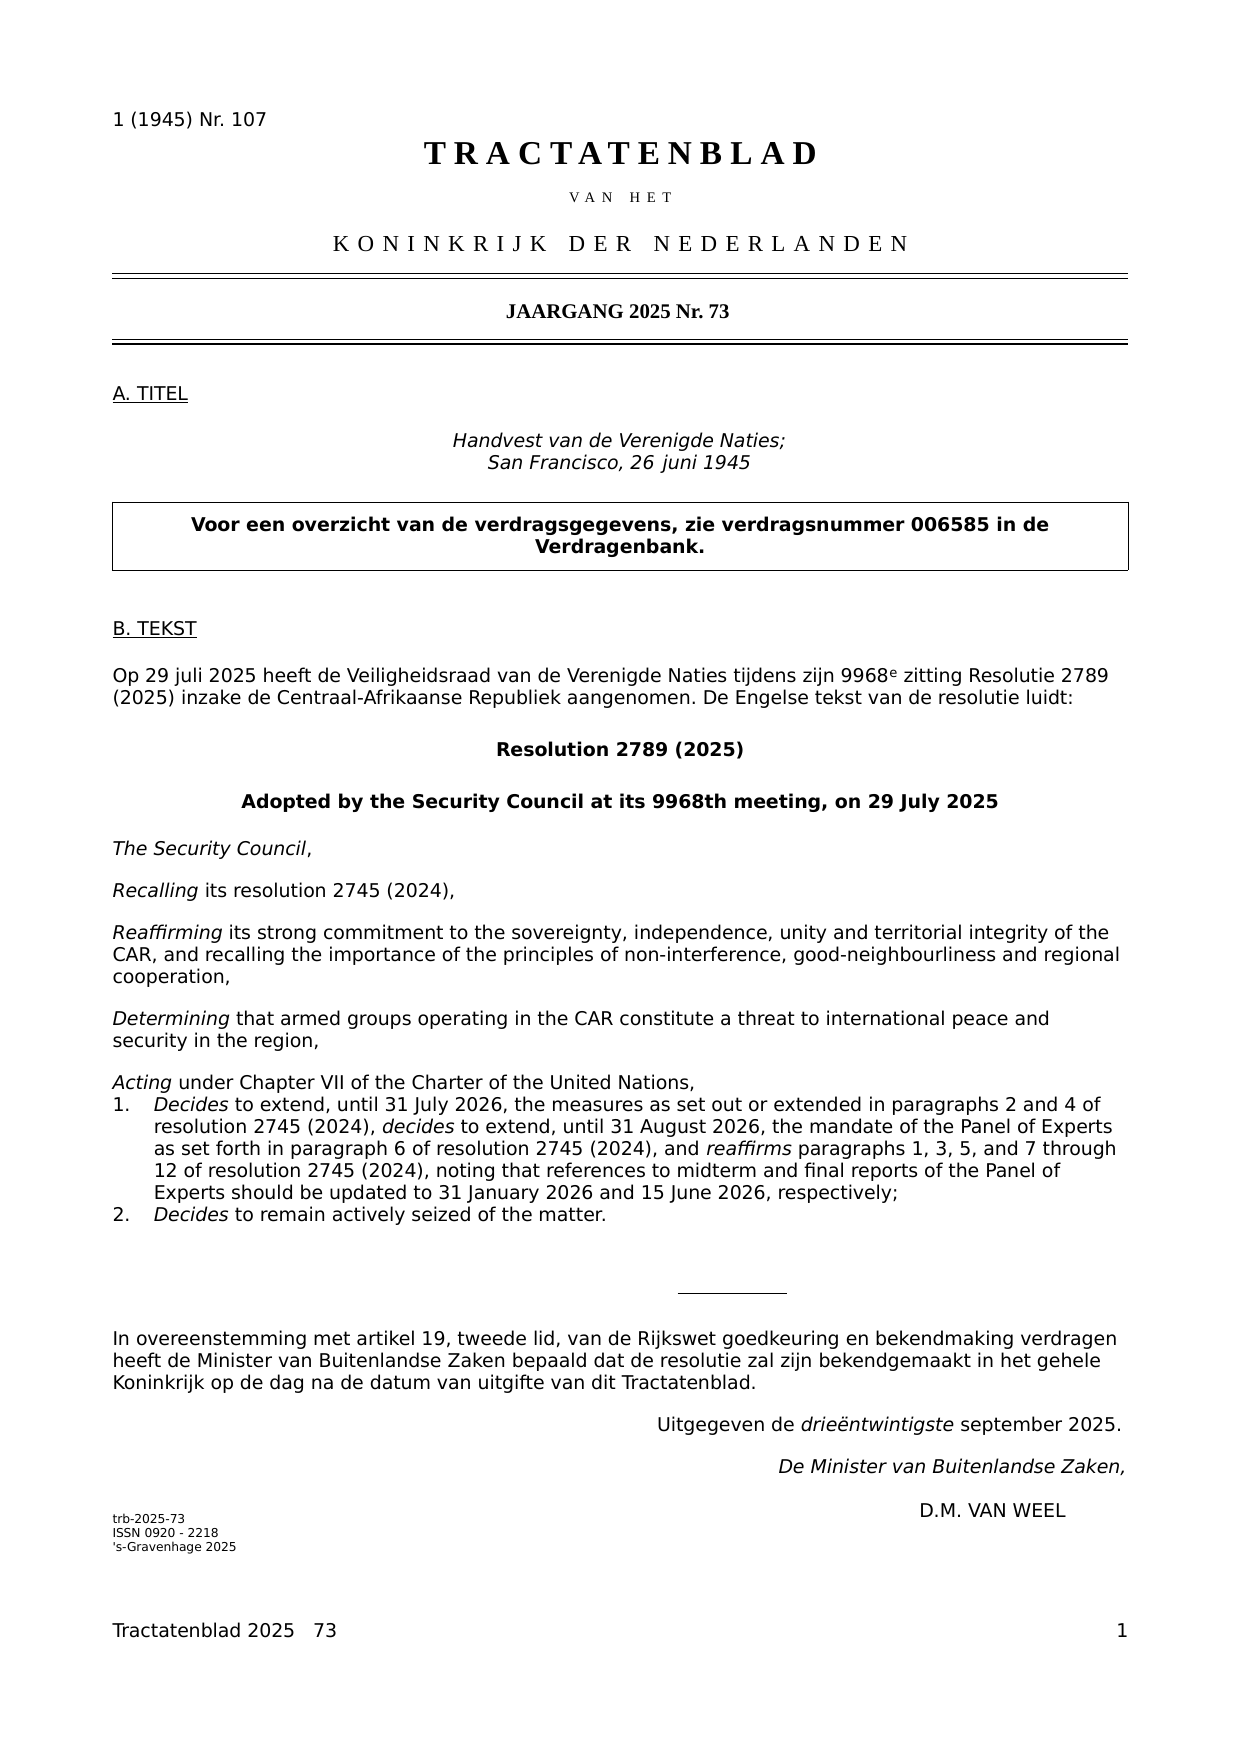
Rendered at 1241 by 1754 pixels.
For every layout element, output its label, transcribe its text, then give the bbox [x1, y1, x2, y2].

text TRACTATENBLAD [112, 133, 1128, 172]
subtitle A. TITEL [112, 383, 1128, 405]
text trb-2025-73 [112, 1512, 346, 1526]
text Recalling its resolution 2745 (2024), [112, 880, 1128, 902]
text VAN HET [112, 189, 1128, 206]
text KONINKRIJK DER NEDERLANDEN [112, 229, 1128, 256]
text Handvest van de Verenigde Naties; [112, 430, 1128, 452]
text San Francisco, 26 juni 1945 [112, 452, 1128, 474]
text Acting under Chapter VII of the Charter of the United Nations, [112, 1072, 1128, 1094]
subtitle Resolution 2789 (2025) [112, 739, 1128, 761]
text In overeenstemming met artikel 19, tweede lid, van de Rijkswet goedkeuring en bekendmaking verdragen heeft de Minister van Buitenlandse Zaken bepaald dat de resolutie zal zijn bekendgemaakt in het gehele Koninkrijk op de dag na de datum van uitgifte van dit Tractatenblad. [112, 1328, 1128, 1394]
subtitle Adopted by the Security Council at its 9968th meeting, on 29 July 2025 [112, 791, 1128, 813]
text Reaffirming its strong commitment to the sovereignty, independence, unity and territorial integrity of the CAR, and recalling the importance of the principles of non-interference, good-neighbourliness and regional cooperation, [112, 922, 1128, 988]
text 2. Decides to remain actively seized of the matter. [112, 1204, 1128, 1226]
text Op 29 juli 2025 heeft de Veiligheidsraad van de Verenigde Naties tijdens zijn 9968e zitting Resolutie 2789 (2025) inzake de Centraal-Afrikaanse Republiek aangenomen. De Engelse tekst van de resolutie luidt: [112, 665, 1128, 709]
text ISSN 0920 - 2218 [112, 1526, 346, 1540]
subtitle B. TEKST [112, 618, 1128, 640]
text The Security Council, [112, 838, 1128, 860]
text 1 (1945) Nr. 107 [112, 109, 1128, 131]
text Determining that armed groups operating in the CAR constitute a threat to international peace and security in the region, [112, 1008, 1128, 1052]
text De Minister van Buitenlandse Zaken, D.M. VAN WEEL [112, 1456, 1128, 1522]
text JAARGANG 2025 Nr. 73 [112, 299, 1128, 323]
text 's-Gravenhage 2025 [112, 1540, 346, 1554]
text 1. Decides to extend, until 31 July 2026, the measures as set out or extended in paragraphs 2 and 4 of resolution 2745 (2024), decides to extend, until 31 August 2026, the mandate of the Panel of Experts as set forth in paragraph 6 of resolution 2745 (2024), and reaffirms paragraphs 1, 3, 5, and 7 through 12 of resolution 2745 (2024), noting that references to midterm and final reports of the Panel of Experts should be updated to 31 January 2026 and 15 June 2026, respectively; [112, 1094, 1128, 1204]
text Uitgegeven de drieëntwintigste september 2025. [112, 1414, 1128, 1436]
